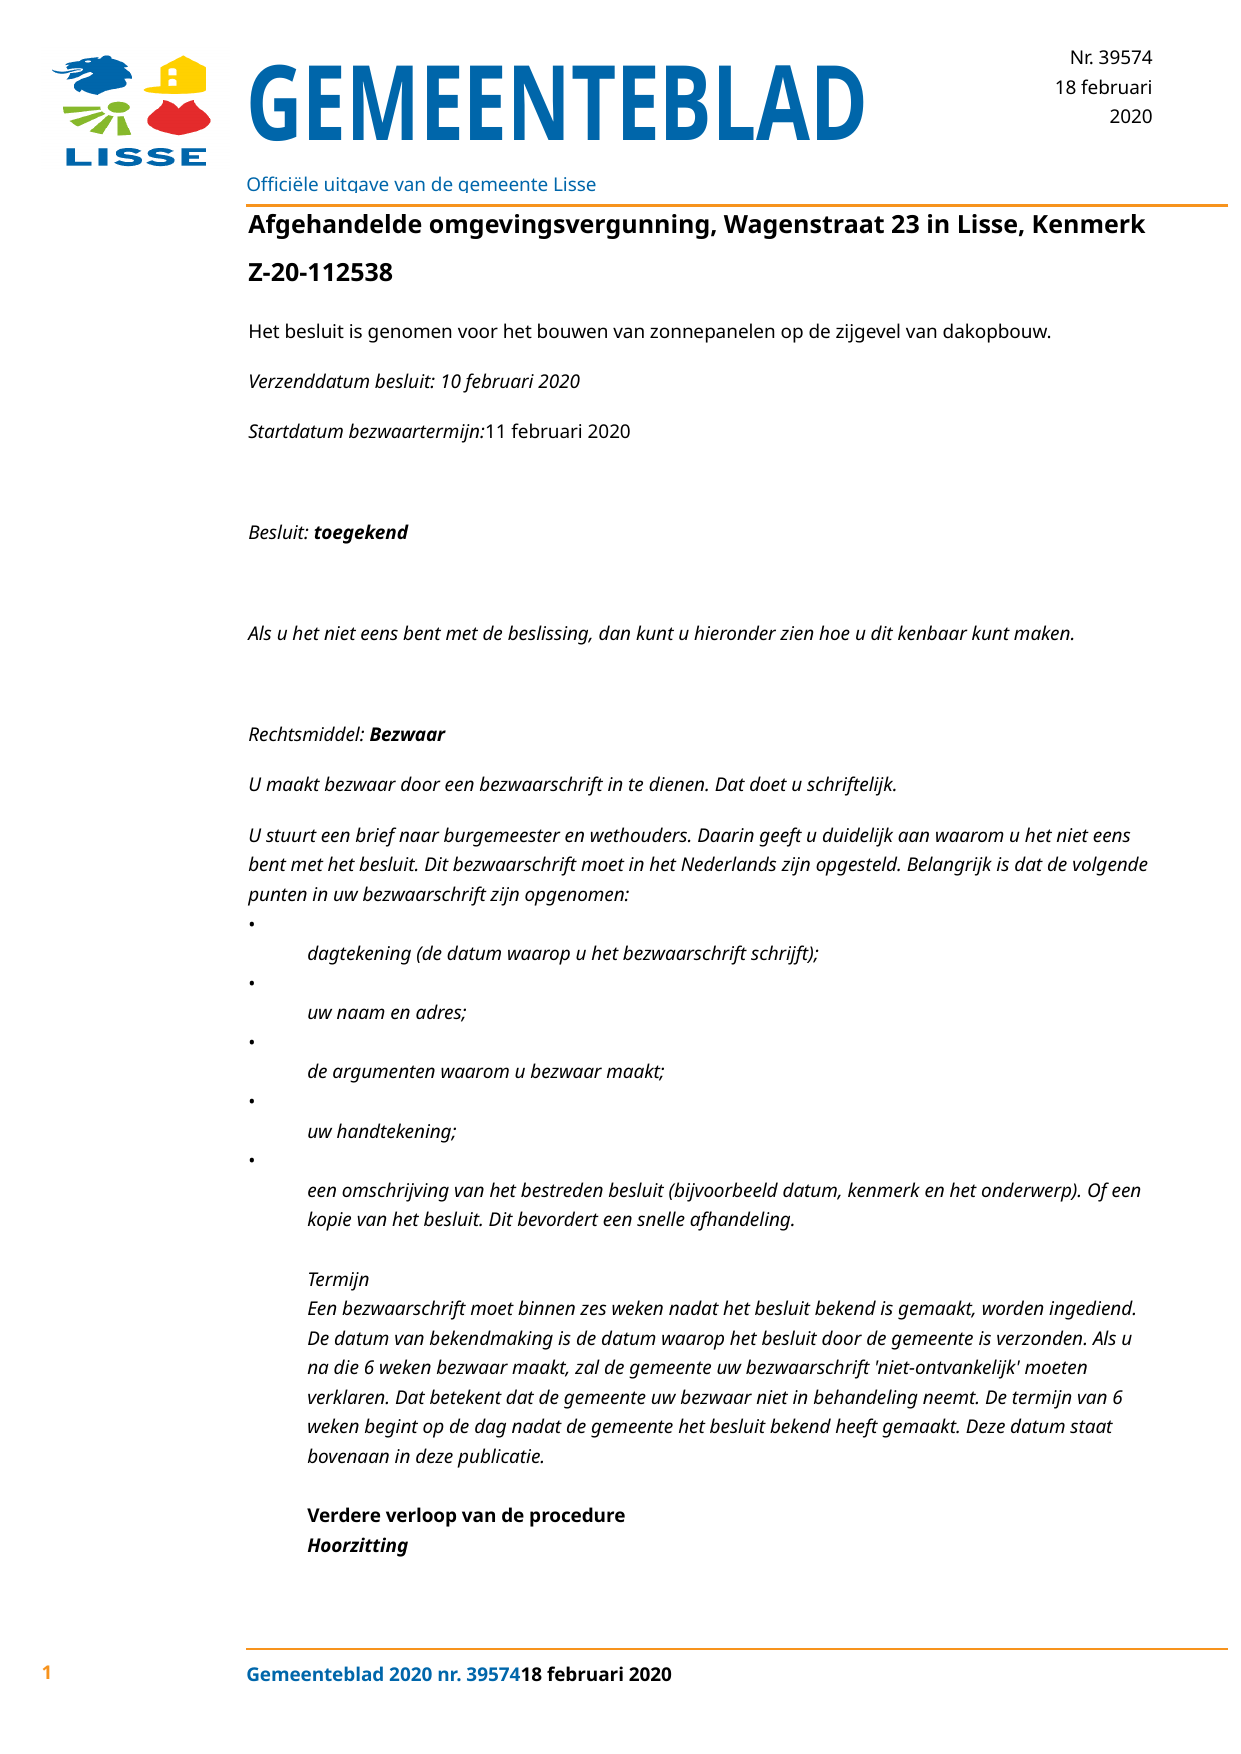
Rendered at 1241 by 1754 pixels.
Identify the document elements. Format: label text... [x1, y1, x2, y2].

text Startdatum bezwaartermijn:11 februari 2020 [248, 419, 1152, 444]
list Termijn [248, 1266, 1152, 1292]
list uw handtekening; [248, 1118, 1152, 1144]
list dagtekening (de datum waarop u het bezwaarschrift schrijft); [248, 940, 1152, 966]
text U maakt bezwaar door een bezwaarschrift in te dienen. Dat doet u schriftelijk. [248, 772, 1152, 797]
text Verzenddatum besluit: 10 februari 2020 [248, 368, 1152, 394]
text Afgehandelde omgevingsvergunning, Wagenstraat 23 in Lisse, Kenmerk Z-20-112538 [248, 207, 1152, 288]
list Een bezwaarschrift moet binnen zes weken nadat het besluit bekend is gemaakt, worden ingediend. De datum van bekendmaking is de datum waarop het besluit door de gemeente is verzonden. Als u na die 6 weken bezwaar maakt, zal de gemeente uw bezwaarschrift 'niet-ontvankelijk' moeten verklaren. Dat betekent dat de gemeente uw bezwaar niet in behandeling neemt. De termijn van 6 weken begint op de dag nadat de gemeente het besluit bekend heeft gemaakt. Deze datum staat bovenaan in deze publicatie. [248, 1295, 1152, 1469]
list Hoorzitting [248, 1532, 1152, 1558]
list uw naam en adres; [248, 999, 1152, 1025]
text Rechtsmiddel: Bezwaar [248, 721, 1152, 747]
text Als u het niet eens bent met de beslissing, dan kunt u hieronder zien hoe u dit kenbaar kunt maken. [248, 620, 1152, 646]
list Verdere verloop van de procedure [248, 1502, 1152, 1528]
text Het besluit is genomen voor het bouwen van zonnepanelen op de zijgevel van dakopbouw. [248, 318, 1152, 344]
text Besluit: toegekend [248, 519, 1152, 545]
text U stuurt een brief naar burgemeester en wethouders. Daarin geeft u duidelijk aan waarom u het niet eens bent met het besluit. Dit bezwaarschrift moet in het Nederlands zijn opgesteld. Belangrijk is dat de volgende punten in uw bezwaarschrift zijn opgenomen: [248, 822, 1152, 907]
picture [41, 47, 231, 172]
list een omschrijving van het bestreden besluit (bijvoorbeeld datum, kenmerk en het onderwerp). Of een kopie van het besluit. Dit bevordert een snelle afhandeling. [248, 1177, 1152, 1232]
list de argumenten waarom u bezwaar maakt; [248, 1059, 1152, 1084]
